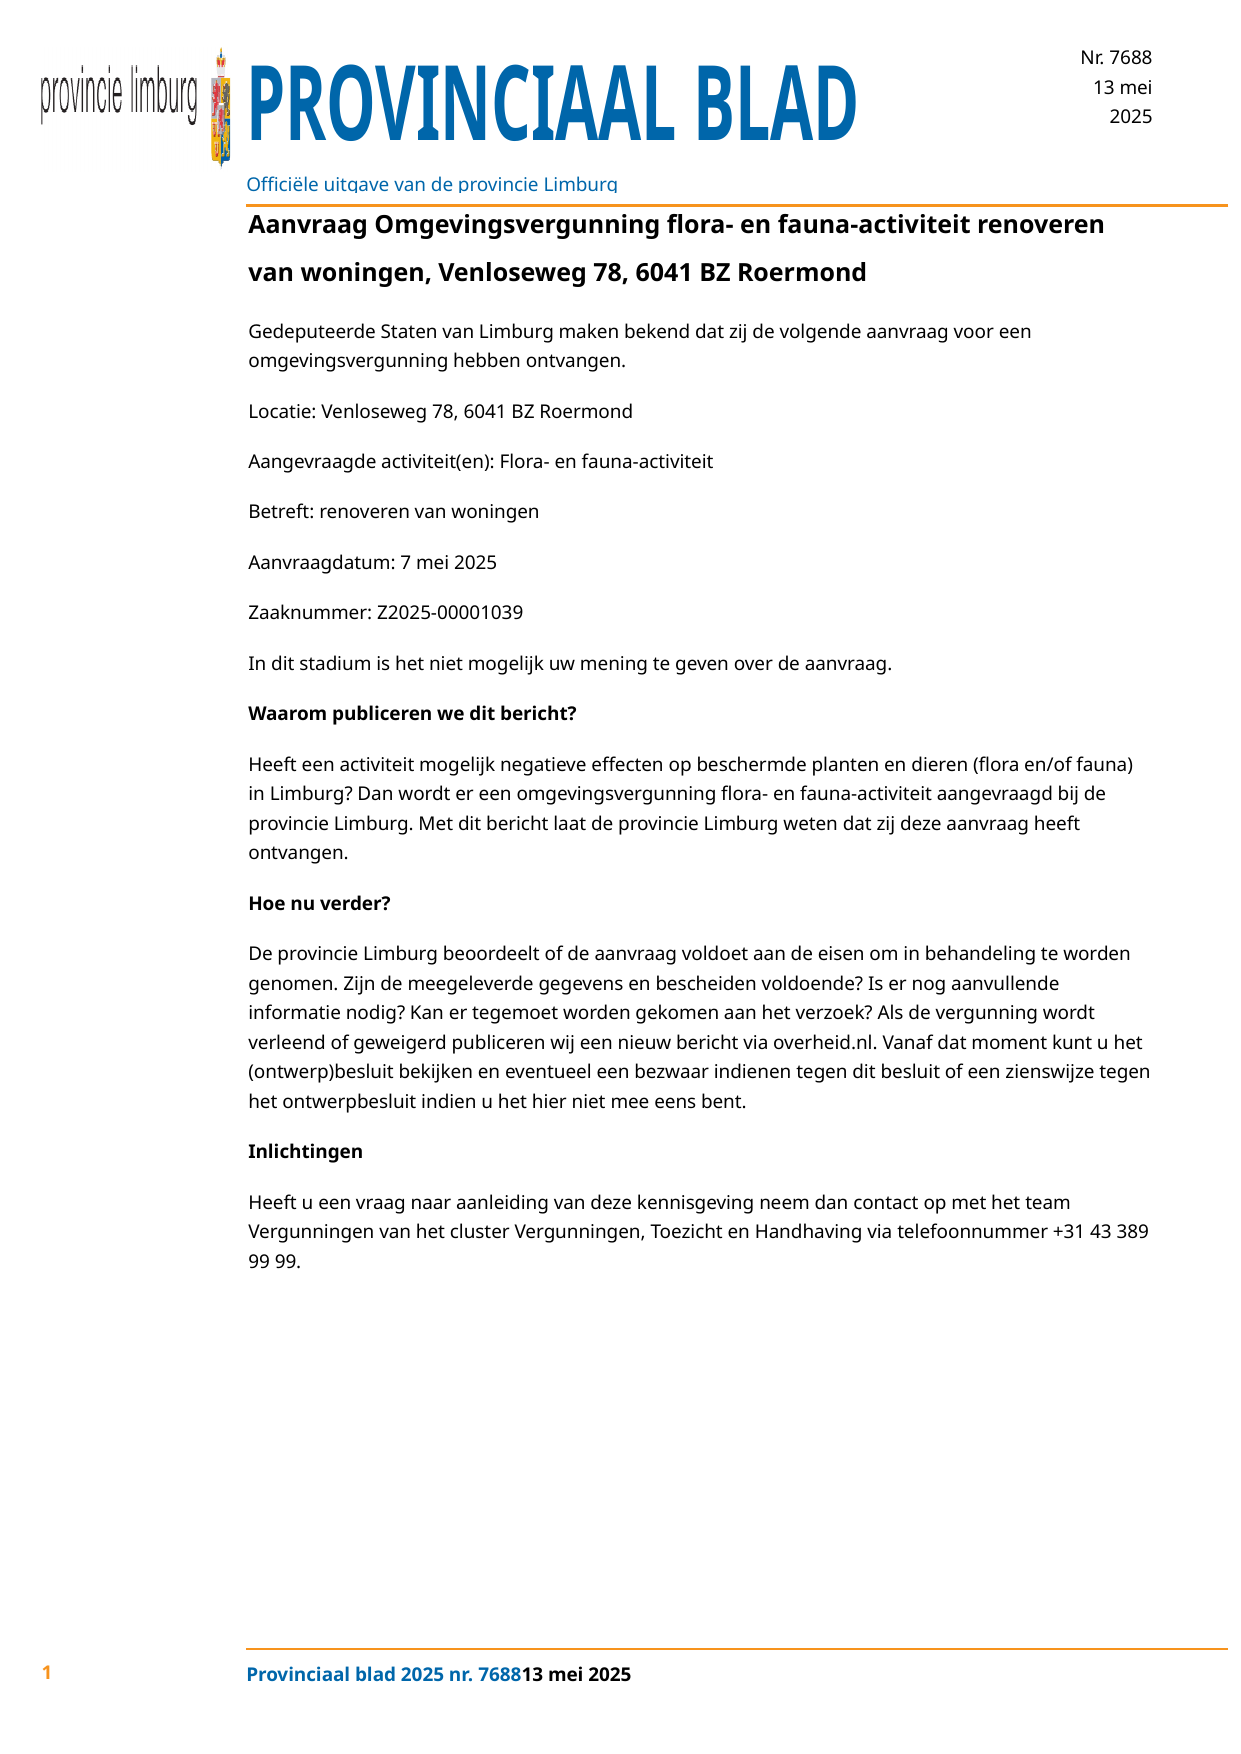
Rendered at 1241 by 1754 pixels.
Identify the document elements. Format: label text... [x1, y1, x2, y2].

text Inlichtingen [248, 1139, 1152, 1164]
text Locatie: Venloseweg 78, 6041 BZ Roermond [248, 398, 1152, 424]
text Heeft u een vraag naar aanleiding van deze kennisgeving neem dan contact op met het team Vergunningen van het cluster Vergunningen, Toezicht en Handhaving via telefoonnummer +31 43 389 99 99. [248, 1189, 1152, 1274]
text Hoe nu verder? [248, 890, 1152, 916]
text Betreft: renoveren van woningen [248, 499, 1152, 524]
text De provincie Limburg beoordeelt of de aanvraag voldoet aan de eisen om in behandeling te worden genomen. Zijn de meegeleverde gegevens en bescheiden voldoende? Is er nog aanvullende informatie nodig? Kan er tegemoet worden gekomen aan het verzoek? Als de vergunning wordt verleend of geweigerd publiceren wij een nieuw bericht via overheid.nl. Vanaf dat moment kunt u het (ontwerp)besluit bekijken en eventueel een bezwaar indienen tegen dit besluit of een zienswijze tegen het ontwerpbesluit indien u het hier niet mee eens bent. [248, 940, 1152, 1114]
picture [41, 47, 231, 172]
text Aangevraagde activiteit(en): Flora- en fauna-activiteit [248, 448, 1152, 474]
text Aanvraagdatum: 7 mei 2025 [248, 549, 1152, 575]
text In dit stadium is het niet mogelijk uw mening te geven over de aanvraag. [248, 650, 1152, 676]
text Zaaknummer: Z2025-00001039 [248, 599, 1152, 625]
text Heeft een activiteit mogelijk negatieve effecten op beschermde planten en dieren (flora en/of fauna) in Limburg? Dan wordt er een omgevingsvergunning flora- en fauna-activiteit aangevraagd bij de provincie Limburg. Met dit bericht laat de provincie Limburg weten dat zij deze aanvraag heeft ontvangen. [248, 751, 1152, 865]
text Aanvraag Omgevingsvergunning flora- en fauna-activiteit renoveren van woningen, Venloseweg 78, 6041 BZ Roermond [248, 207, 1152, 288]
text Waarom publiceren we dit bericht? [248, 700, 1152, 726]
text Gedeputeerde Staten van Limburg maken bekend dat zij de volgende aanvraag voor een omgevingsvergunning hebben ontvangen. [248, 318, 1152, 373]
